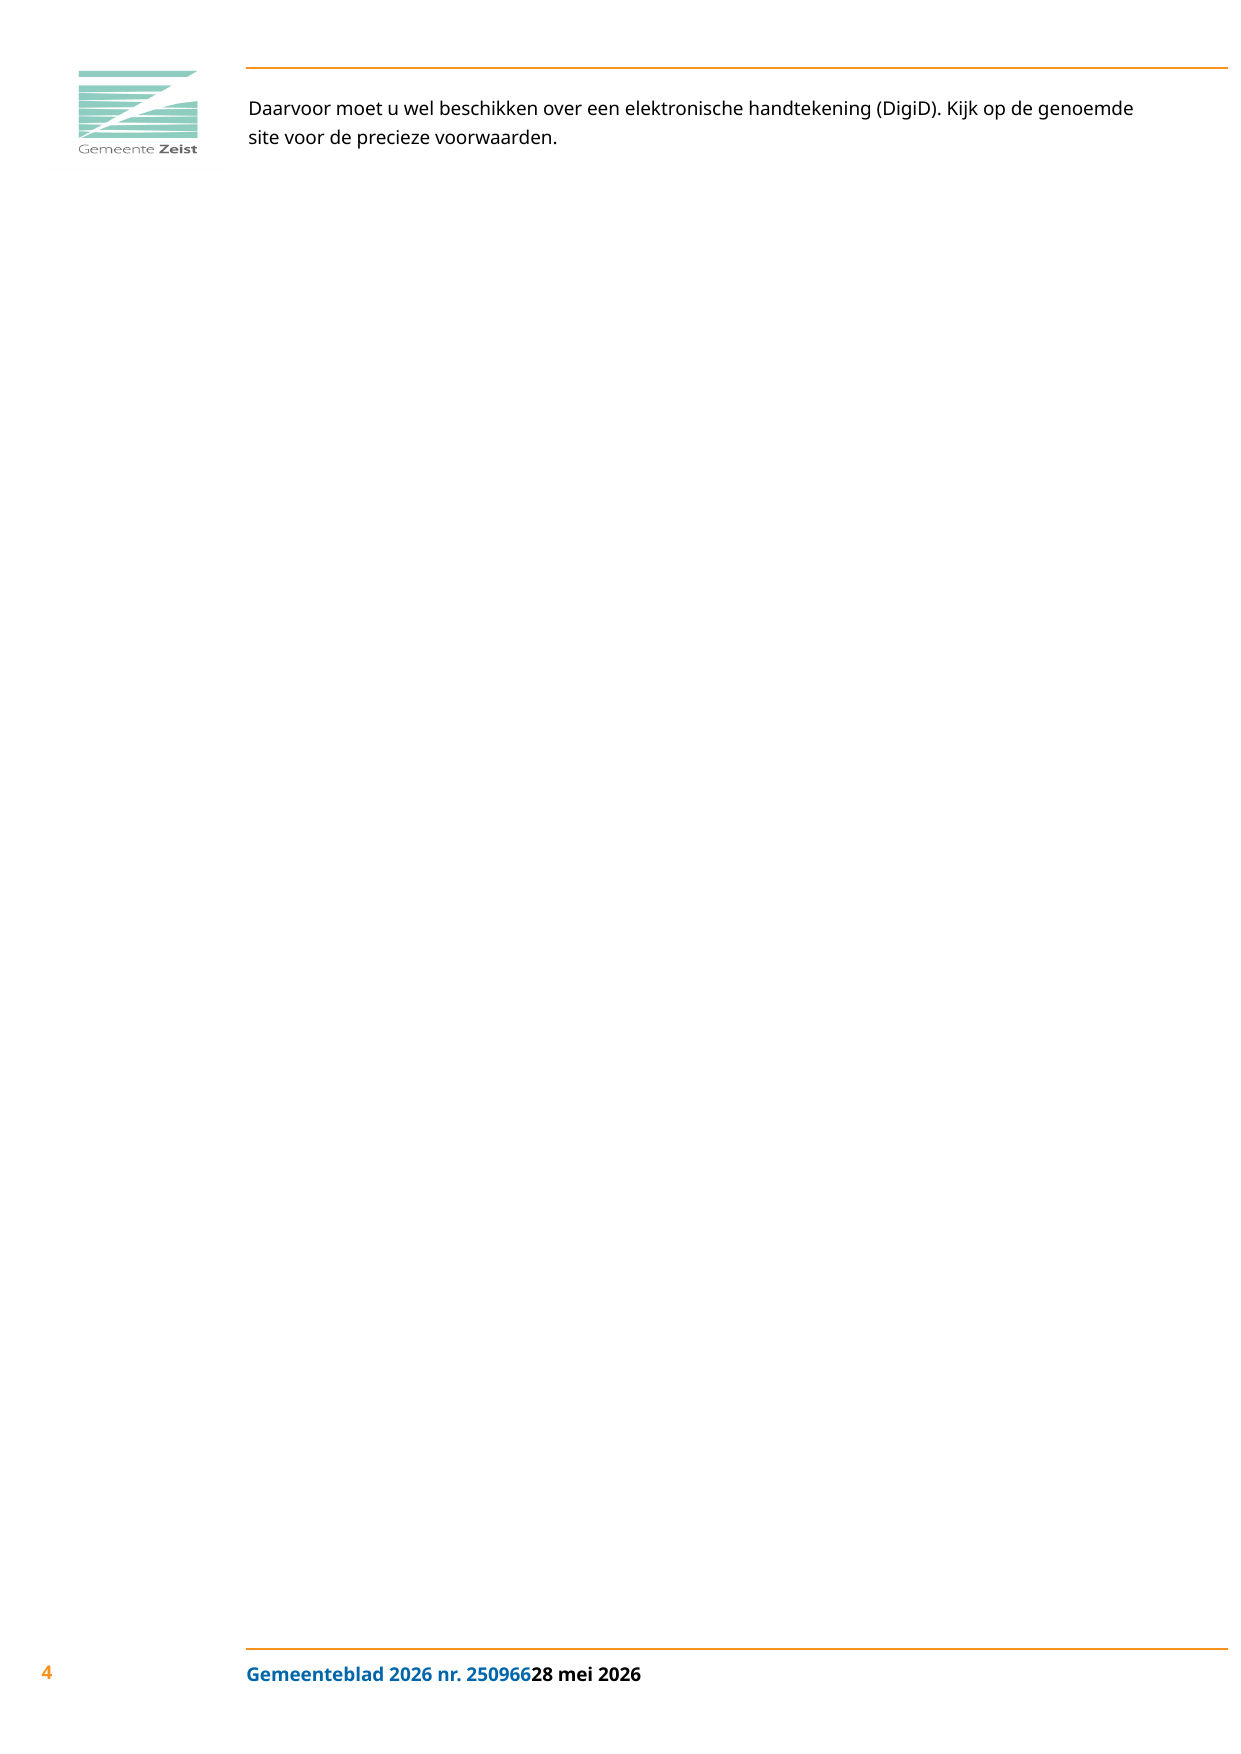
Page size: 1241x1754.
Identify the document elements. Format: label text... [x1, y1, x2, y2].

picture [41, 47, 231, 172]
text Daarvoor moet u wel beschikken over een elektronische handtekening (DigiD). Kijk op de genoemde site voor de precieze voorwaarden. [248, 95, 1152, 150]
